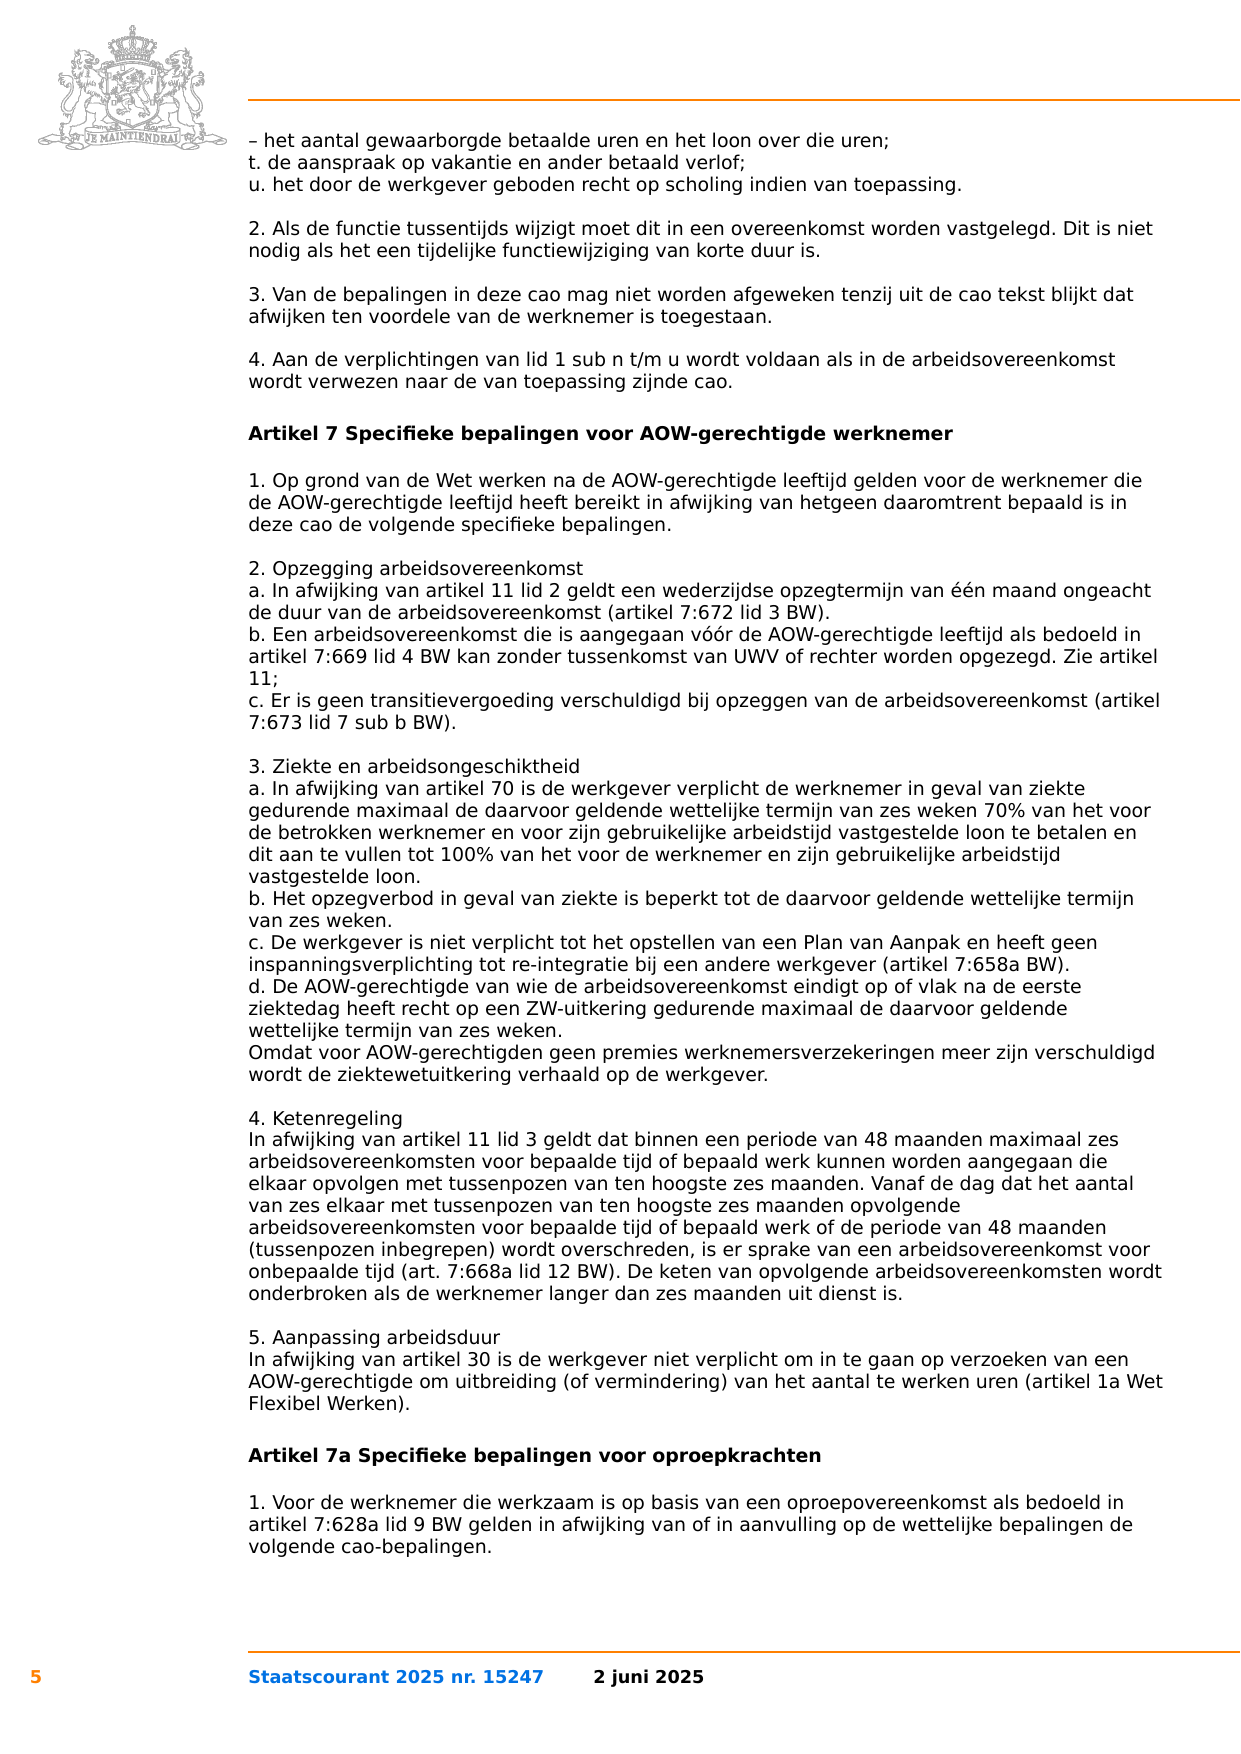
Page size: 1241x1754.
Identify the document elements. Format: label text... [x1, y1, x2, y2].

text c. De werkgever is niet verplicht tot het opstellen van een Plan van Aanpak en heeft geen inspanningsverplichting tot re-integratie bij een andere werkgever (artikel 7:658a BW). [248, 932, 1163, 976]
text 1. Voor de werknemer die werkzaam is op basis van een oproepovereenkomst als bedoeld in artikel 7:628a lid 9 BW gelden in afwijking van of in aanvulling op de wettelijke bepalingen de volgende cao-bepalingen. [248, 1492, 1163, 1558]
text a. In afwijking van artikel 70 is de werkgever verplicht de werknemer in geval van ziekte gedurende maximaal de daarvoor geldende wettelijke termijn van zes weken 70% van het voor de betrokken werknemer en voor zijn gebruikelijke arbeidstijd vastgestelde loon te betalen en dit aan te vullen tot 100% van het voor de werknemer en zijn gebruikelijke arbeidstijd vastgestelde loon. [248, 778, 1163, 888]
subtitle Artikel 7 Specifieke bepalingen voor AOW-gerechtigde werknemer [248, 423, 1163, 445]
text c. Er is geen transitievergoeding verschuldigd bij opzeggen van de arbeidsovereenkomst (artikel 7:673 lid 7 sub b BW). [248, 690, 1163, 734]
text – het aantal gewaarborgde betaalde uren en het loon over die uren; [248, 130, 1163, 152]
text 4. Ketenregeling [248, 1107, 1163, 1129]
text Omdat voor AOW-gerechtigden geen premies werknemersverzekeringen meer zijn verschuldigd wordt de ziektewetuitkering verhaald op de werkgever. [248, 1042, 1163, 1086]
text In afwijking van artikel 30 is de werkgever niet verplicht om in te gaan op verzoeken van een AOW-gerechtigde om uitbreiding (of vermindering) van het aantal te werken uren (artikel 1a Wet Flexibel Werken). [248, 1349, 1163, 1415]
text d. De AOW-gerechtigde van wie de arbeidsovereenkomst eindigt op of vlak na de eerste ziektedag heeft recht op een ZW-uitkering gedurende maximaal de daarvoor geldende wettelijke termijn van zes weken. [248, 976, 1163, 1042]
text 1. Op grond van de Wet werken na de AOW-gerechtigde leeftijd gelden voor de werknemer die de AOW-gerechtigde leeftijd heeft bereikt in afwijking van hetgeen daaromtrent bepaald is in deze cao de volgende specifieke bepalingen. [248, 470, 1163, 536]
text 3. Van de bepalingen in deze cao mag niet worden afgeweken tenzij uit de cao tekst blijkt dat afwijken ten voordele van de werknemer is toegestaan. [248, 283, 1163, 327]
text In afwijking van artikel 11 lid 3 geldt dat binnen een periode van 48 maanden maximaal zes arbeidsovereenkomsten voor bepaalde tijd of bepaald werk kunnen worden aangegaan die elkaar opvolgen met tussenpozen van ten hoogste zes maanden. Vanaf de dag dat het aantal van zes elkaar met tussenpozen van ten hoogste zes maanden opvolgende arbeidsovereenkomsten voor bepaalde tijd of bepaald werk of de periode van 48 maanden (tussenpozen inbegrepen) wordt overschreden, is er sprake van een arbeidsovereenkomst voor onbepaalde tijd (art. 7:668a lid 12 BW). De keten van opvolgende arbeidsovereenkomsten wordt onderbroken als de werknemer langer dan zes maanden uit dienst is. [248, 1129, 1163, 1305]
text u. het door de werkgever geboden recht op scholing indien van toepassing. [248, 174, 1163, 196]
text 3. Ziekte en arbeidsongeschiktheid [248, 756, 1163, 778]
text b. Een arbeidsovereenkomst die is aangegaan vóór de AOW-gerechtigde leeftijd als bedoeld in artikel 7:669 lid 4 BW kan zonder tussenkomst van UWV of rechter worden opgezegd. Zie artikel 11; [248, 624, 1163, 690]
subtitle Artikel 7a Specifieke bepalingen voor oproepkrachten [248, 1445, 1163, 1467]
text 5. Aanpassing arbeidsduur [248, 1327, 1163, 1349]
text t. de aanspraak op vakantie en ander betaald verlof; [248, 152, 1163, 174]
text 2. Als de functie tussentijds wijzigt moet dit in een overeenkomst worden vastgelegd. Dit is niet nodig als het een tijdelijke functiewijziging van korte duur is. [248, 218, 1163, 262]
picture [38, 25, 227, 150]
text b. Het opzegverbod in geval van ziekte is beperkt tot de daarvoor geldende wettelijke termijn van zes weken. [248, 888, 1163, 932]
text 4. Aan de verplichtingen van lid 1 sub n t/m u wordt voldaan als in de arbeidsovereenkomst wordt verwezen naar de van toepassing zijnde cao. [248, 349, 1163, 393]
text a. In afwijking van artikel 11 lid 2 geldt een wederzijdse opzegtermijn van één maand ongeacht de duur van de arbeidsovereenkomst (artikel 7:672 lid 3 BW). [248, 580, 1163, 624]
text 2. Opzegging arbeidsovereenkomst [248, 558, 1163, 580]
